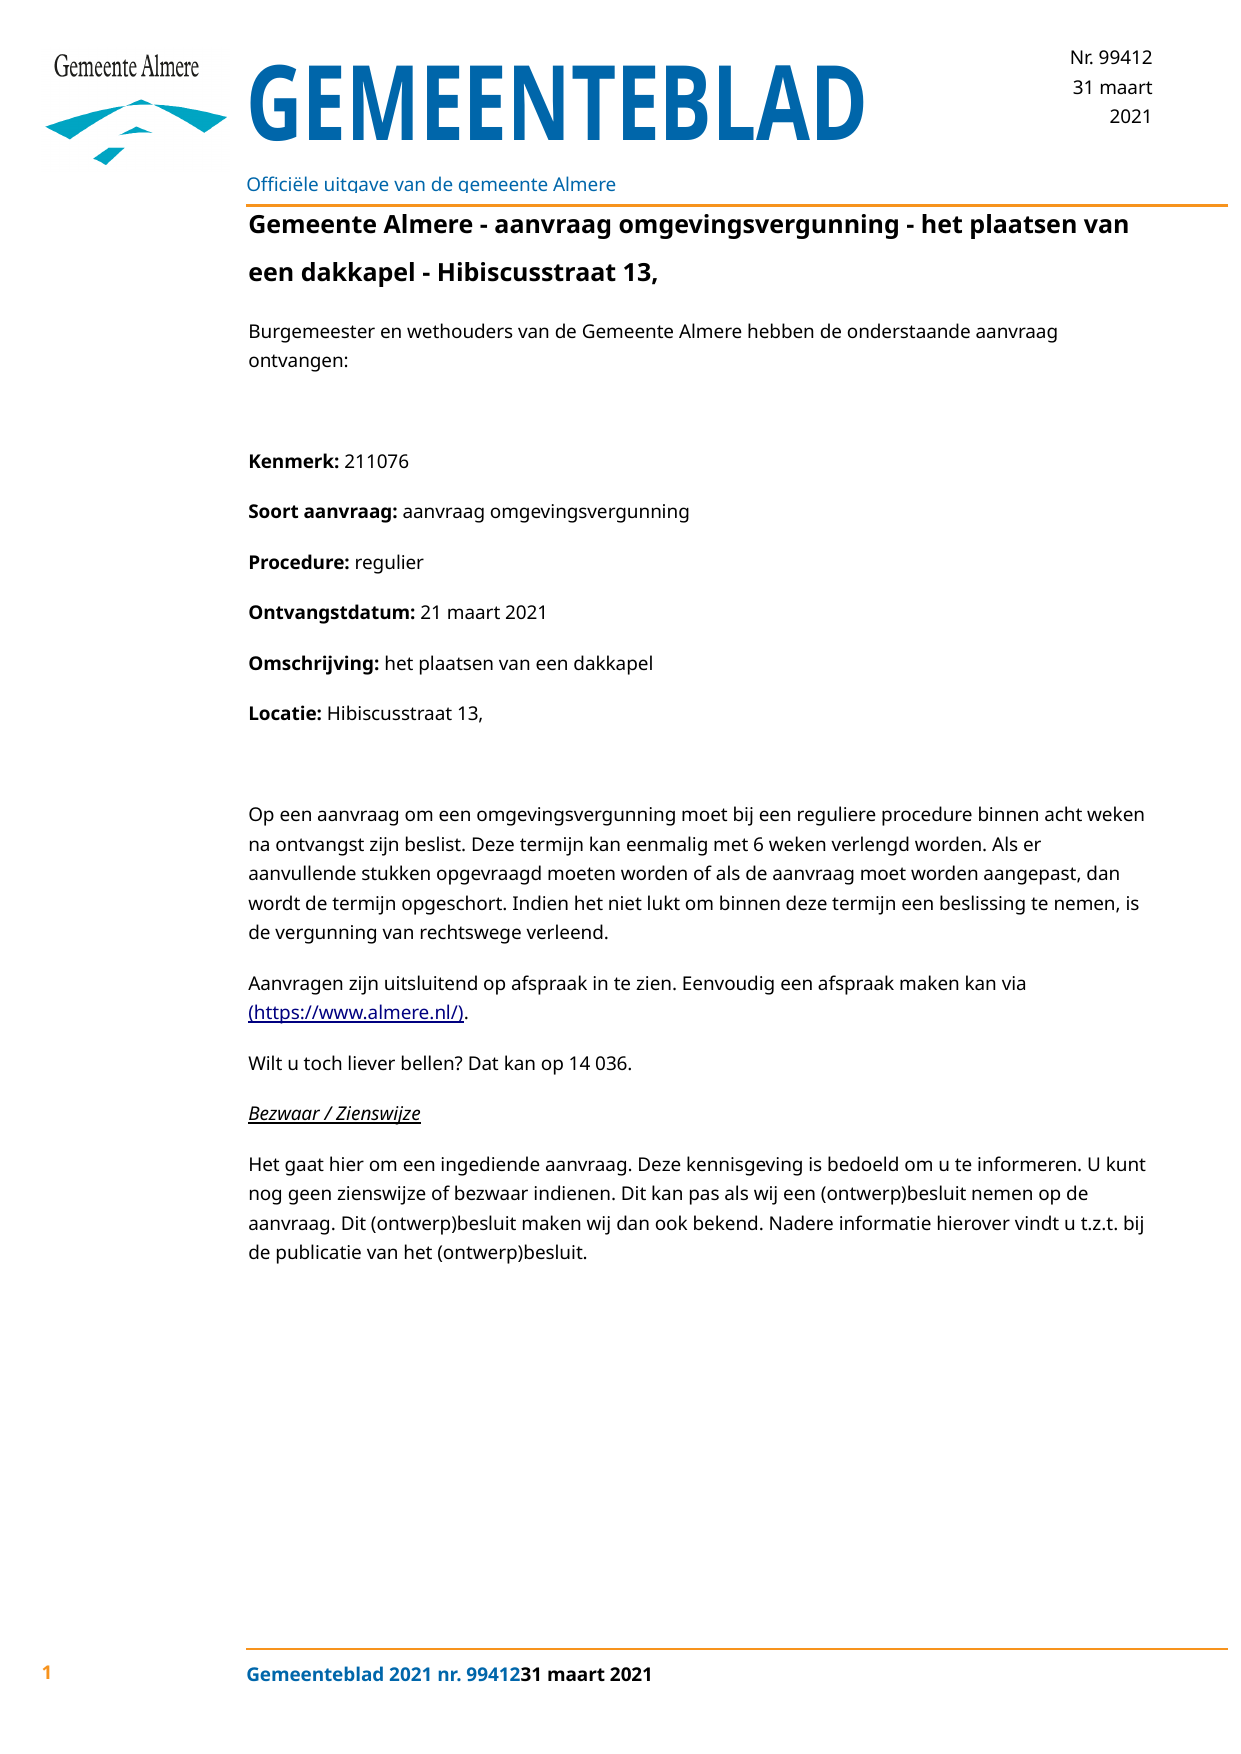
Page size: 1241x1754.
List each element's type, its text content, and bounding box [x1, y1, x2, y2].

text Soort aanvraag: aanvraag omgevingsvergunning [248, 499, 1152, 524]
text Aanvragen zijn uitsluitend op afspraak in te zien. Eenvoudig een afspraak maken kan via (https://www.almere.nl/). [248, 970, 1152, 1025]
text Omschrijving: het plaatsen van een dakkapel [248, 650, 1152, 676]
text Bezwaar / Zienswijze [248, 1100, 1152, 1126]
text Het gaat hier om een ingediende aanvraag. Deze kennisgeving is bedoeld om u te informeren. U kunt nog geen zienswijze of bezwaar indienen. Dit kan pas als wij een (ontwerp)besluit nemen op de aanvraag. Dit (ontwerp)besluit maken wij dan ook bekend. Nadere informatie hierover vindt u t.z.t. bij de publicatie van het (ontwerp)besluit. [248, 1151, 1152, 1265]
text Gemeente Almere - aanvraag omgevingsvergunning - het plaatsen van een dakkapel - Hibiscusstraat 13, [248, 207, 1152, 288]
text Burgemeester en wethouders van de Gemeente Almere hebben de onderstaande aanvraag ontvangen: [248, 318, 1152, 373]
picture [41, 47, 231, 172]
text Locatie: Hibiscusstraat 13, [248, 700, 1152, 726]
text Procedure: regulier [248, 549, 1152, 575]
text Op een aanvraag om een omgevingsvergunning moet bij een reguliere procedure binnen acht weken na ontvangst zijn beslist. Deze termijn kan eenmalig met 6 weken verlengd worden. Als er aanvullende stukken opgevraagd moeten worden of als de aanvraag moet worden aangepast, dan wordt de termijn opgeschort. Indien het niet lukt om binnen deze termijn een beslissing te nemen, is de vergunning van rechtswege verleend. [248, 801, 1152, 945]
text Ontvangstdatum: 21 maart 2021 [248, 599, 1152, 625]
text Kenmerk: 211076 [248, 448, 1152, 474]
text Wilt u toch liever bellen? Dat kan op 14 036. [248, 1050, 1152, 1076]
